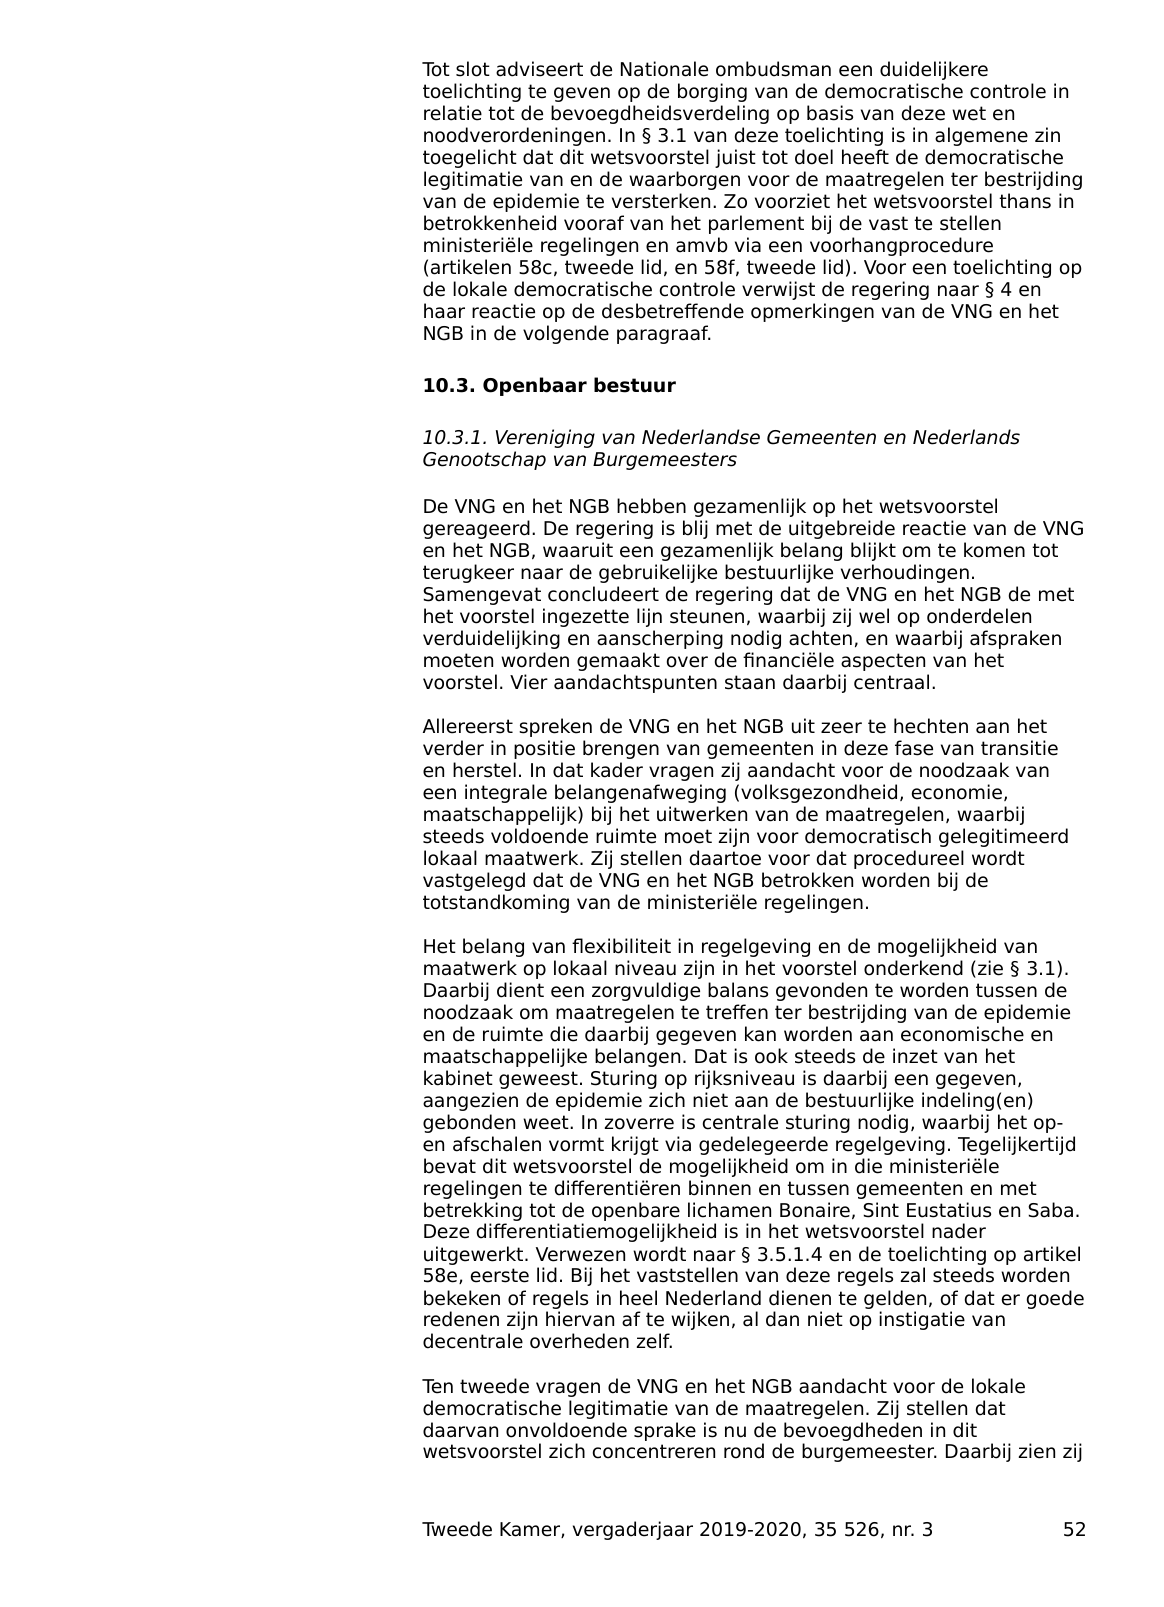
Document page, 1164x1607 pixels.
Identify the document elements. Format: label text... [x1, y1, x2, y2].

text Het belang van flexibiliteit in regelgeving en de mogelijkheid van maatwerk op lokaal niveau zijn in het voorstel onderkend (zie § 3.1). Daarbij dient een zorgvuldige balans gevonden te worden tussen de noodzaak om maatregelen te treffen ter bestrijding van de epidemie en de ruimte die daarbij gegeven kan worden aan economische en maatschappelijke belangen. Dat is ook steeds de inzet van het kabinet geweest. Sturing op rijksniveau is daarbij een gegeven, aangezien de epidemie zich niet aan de bestuurlijke indeling(en) gebonden weet. In zoverre is centrale sturing nodig, waarbij het op- en afschalen vormt krijgt via gedelegeerde regelgeving. Tegelijkertijd bevat dit wetsvoorstel de mogelijkheid om in die ministeriële regelingen te differentiëren binnen en tussen gemeenten en met betrekking tot de openbare lichamen Bonaire, Sint Eustatius en Saba. Deze differentiatiemogelijkheid is in het wetsvoorstel nader uitgewerkt. Verwezen wordt naar § 3.5.1.4 en de toelichting op artikel 58e, eerste lid. Bij het vaststellen van deze regels zal steeds worden bekeken of regels in heel Nederland dienen te gelden, of dat er goede redenen zijn hiervan af te wijken, al dan niet op instigatie van decentrale overheden zelf. [422, 936, 1087, 1353]
text Ten tweede vragen de VNG en het NGB aandacht voor de lokale democratische legitimatie van de maatregelen. Zij stellen dat daarvan onvoldoende sprake is nu de bevoegdheden in dit wetsvoorstel zich concentreren rond de burgemeester. Daarbij zien zij [422, 1376, 1087, 1463]
subtitle 10.3. Openbaar bestuur [422, 375, 1087, 397]
text Tot slot adviseert de Nationale ombudsman een duidelijkere toelichting te geven op de borging van de democratische controle in relatie tot de bevoegdheidsverdeling op basis van deze wet en noodverordeningen. In § 3.1 van deze toelichting is in algemene zin toegelicht dat dit wetsvoorstel juist tot doel heeft de democratische legitimatie van en de waarborgen voor de maatregelen ter bestrijding van de epidemie te versterken. Zo voorziet het wetsvoorstel thans in betrokkenheid vooraf van het parlement bij de vast te stellen ministeriële regelingen en amvb via een voorhangprocedure (artikelen 58c, tweede lid, en 58f, tweede lid). Voor een toelichting op de lokale democratische controle verwijst de regering naar § 4 en haar reactie op de desbetreffende opmerkingen van de VNG en het NGB in de volgende paragraaf. [422, 59, 1087, 345]
text De VNG en het NGB hebben gezamenlijk op het wetsvoorstel gereageerd. De regering is blij met de uitgebreide reactie van de VNG en het NGB, waaruit een gezamenlijk belang blijkt om te komen tot terugkeer naar de gebruikelijke bestuurlijke verhoudingen. Samengevat concludeert de regering dat de VNG en het NGB de met het voorstel ingezette lijn steunen, waarbij zij wel op onderdelen verduidelijking en aanscherping nodig achten, en waarbij afspraken moeten worden gemaakt over de financiële aspecten van het voorstel. Vier aandachtspunten staan daarbij centraal. [422, 496, 1087, 693]
subtitle 10.3.1. Vereniging van Nederlandse Gemeenten en Nederlands Genootschap van Burgemeesters [422, 427, 1087, 471]
text Allereerst spreken de VNG en het NGB uit zeer te hechten aan het verder in positie brengen van gemeenten in deze fase van transitie en herstel. In dat kader vragen zij aandacht voor de noodzaak van een integrale belangenafweging (volksgezondheid, economie, maatschappelijk) bij het uitwerken van de maatregelen, waarbij steeds voldoende ruimte moet zijn voor democratisch gelegitimeerd lokaal maatwerk. Zij stellen daartoe voor dat procedureel wordt vastgelegd dat de VNG en het NGB betrokken worden bij de totstandkoming van de ministeriële regelingen. [422, 716, 1087, 913]
